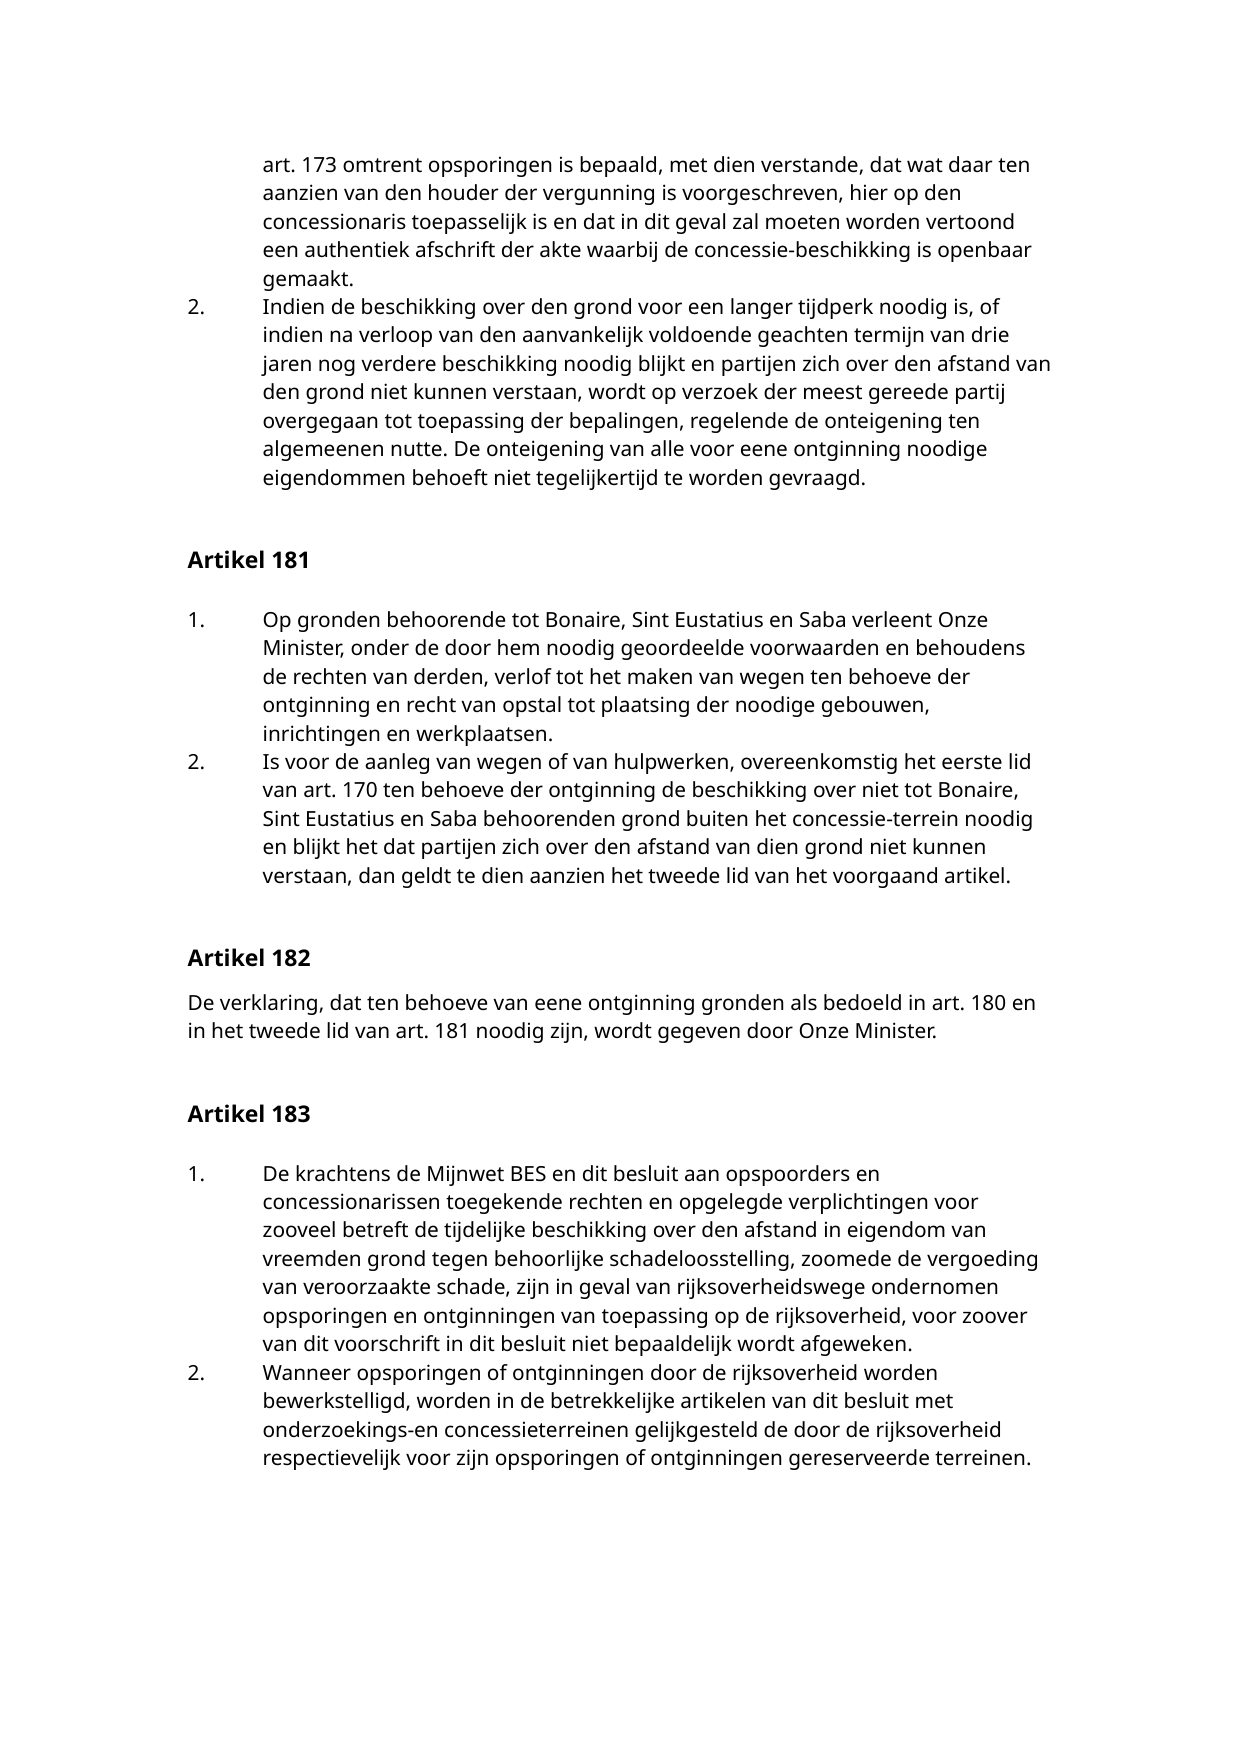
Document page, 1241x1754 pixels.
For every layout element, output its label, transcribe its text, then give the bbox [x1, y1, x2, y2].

list Indien de beschikking over den grond voor een langer tijdperk noodig is, of indien na verloop van den aanvankelijk voldoende geachten termijn van drie jaren nog verdere beschikking noodig blijkt en partijen zich over den afstand van den grond niet kunnen verstaan, wordt op verzoek der meest gereede partij overgegaan tot toepassing der bepalingen, regelende de onteigening ten algemeenen nutte. De onteigening van alle voor eene ontginning noodige eigendommen behoeft niet tegelijkertijd te worden gevraagd. [187, 292, 1053, 491]
text De verklaring, dat ten behoeve van eene ontginning gronden als bedoeld in art. 180 en in het tweede lid van art. 181 noodig zijn, wordt gegeven door Onze Minister. [187, 988, 1053, 1045]
list Is voor de aanleg van wegen of van hulpwerken, overeenkomstig het eerste lid van art. 170 ten behoeve der ontginning de beschikking over niet tot Bonaire, Sint Eustatius en Saba behoorenden grond buiten het concessie-terrein noodig en blijkt het dat partijen zich over den afstand van dien grond niet kunnen verstaan, dan geldt te dien aanzien het tweede lid van het voorgaand artikel. [187, 747, 1053, 889]
list Wanneer opsporingen of ontginningen door de rijksoverheid worden bewerkstelligd, worden in de betrekkelijke artikelen van dit besluit met onderzoekings-en concessieterreinen gelijkgesteld de door de rijksoverheid respectievelijk voor zijn opsporingen of ontginningen gereserveerde terreinen. [187, 1358, 1053, 1472]
list Op gronden behoorende tot Bonaire, Sint Eustatius en Saba verleent Onze Minister, onder de door hem noodig geoordeelde voorwaarden en behoudens de rechten van derden, verlof tot het maken van wegen ten behoeve der ontginning en recht van opstal tot plaatsing der noodige gebouwen, inrichtingen en werkplaatsen. [187, 605, 1053, 747]
list De krachtens de Mijnwet BES en dit besluit aan opspoorders en concessionarissen toegekende rechten en opgelegde verplichtingen voor zooveel betreft de tijdelijke beschikking over den afstand in eigendom van vreemden grond tegen behoorlijke schadeloosstelling, zoomede de vergoeding van veroorzaakte schade, zijn in geval van rijksoverheidswege ondernomen opsporingen en ontginningen van toepassing op de rijksoverheid, voor zoover van dit voorschrift in dit besluit niet bepaaldelijk wordt afgeweken. [187, 1159, 1053, 1358]
list art. 173 omtrent opsporingen is bepaald, met dien verstande, dat wat daar ten aanzien van den houder der vergunning is voorgeschreven, hier op den concessionaris toepasselijk is en dat in dit geval zal moeten worden vertoond een authentiek afschrift der akte waarbij de concessie-beschikking is openbaar gemaakt. [187, 150, 1053, 292]
subtitle Artikel 182 [187, 942, 1053, 973]
subtitle Artikel 181 [187, 544, 1053, 575]
subtitle Artikel 183 [187, 1097, 1053, 1129]
